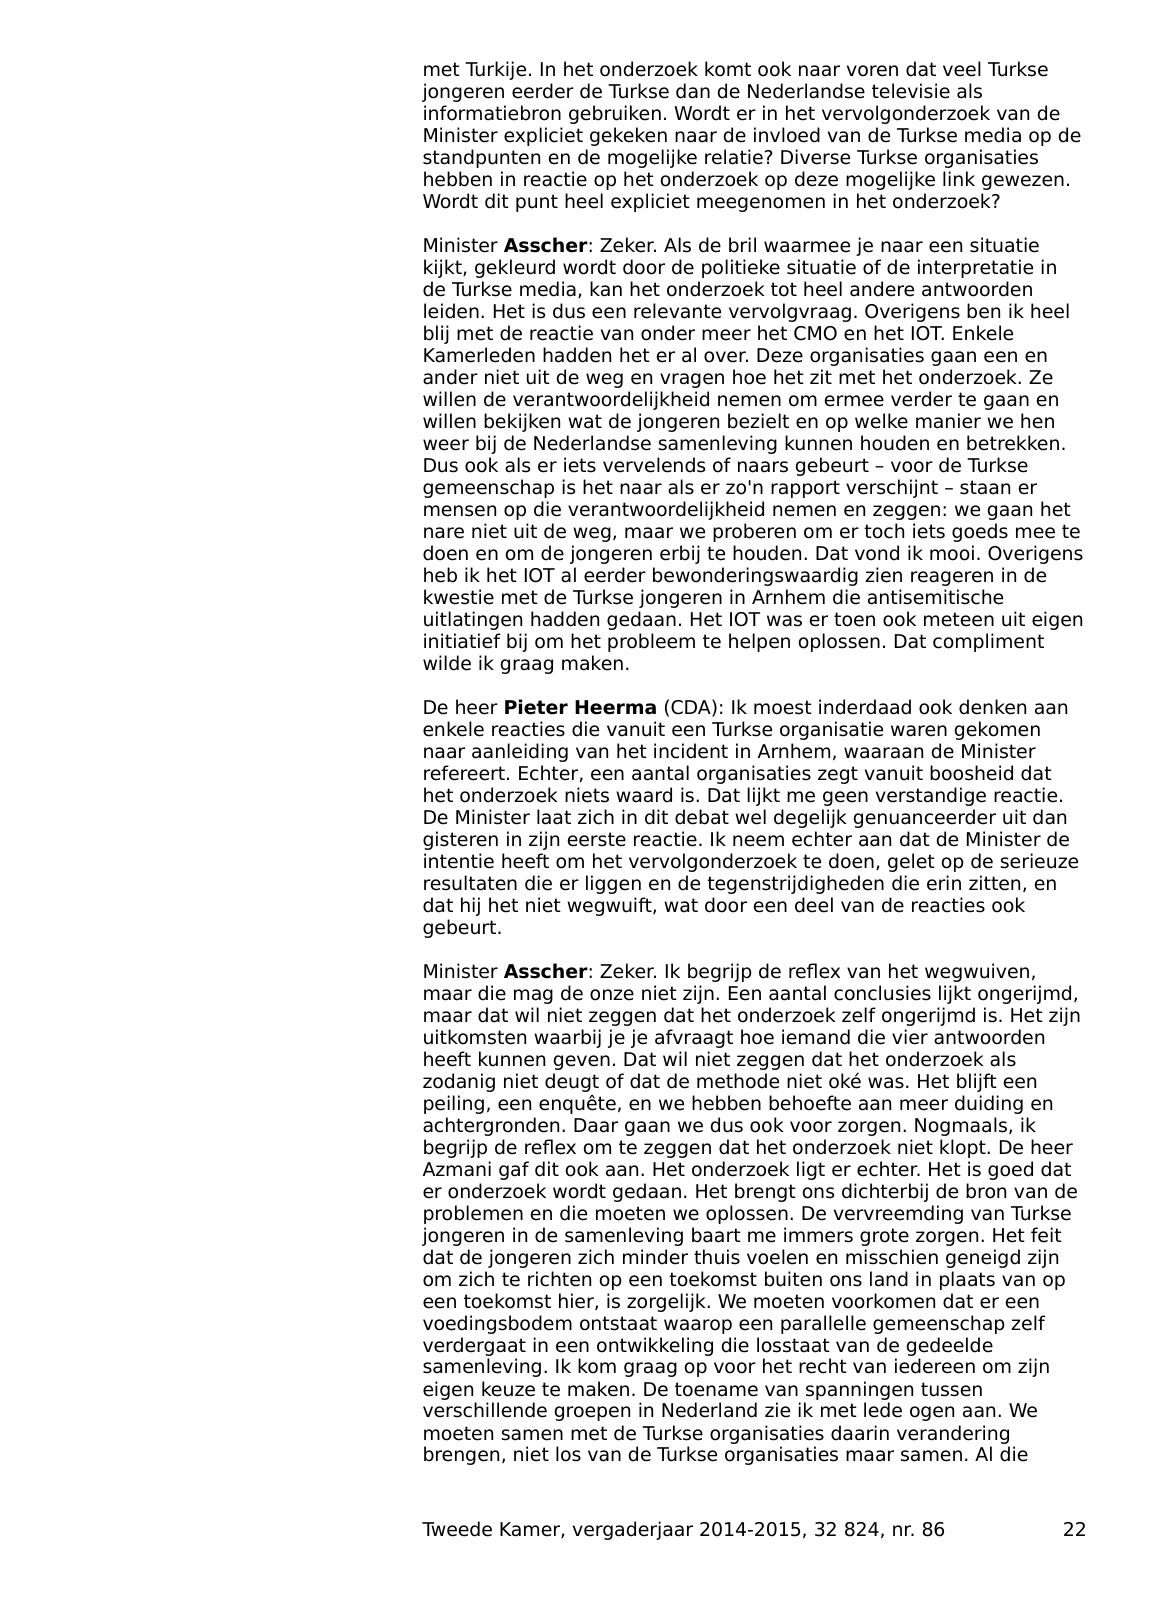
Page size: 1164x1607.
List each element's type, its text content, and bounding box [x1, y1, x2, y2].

text De heer Pieter Heerma (CDA): Ik moest inderdaad ook denken aan enkele reacties die vanuit een Turkse organisatie waren gekomen naar aanleiding van het incident in Arnhem, waaraan de Minister refereert. Echter, een aantal organisaties zegt vanuit boosheid dat het onderzoek niets waard is. Dat lijkt me geen verstandige reactie. De Minister laat zich in dit debat wel degelijk genuanceerder uit dan gisteren in zijn eerste reactie. Ik neem echter aan dat de Minister de intentie heeft om het vervolgonderzoek te doen, gelet op de serieuze resultaten die er liggen en de tegenstrijdigheden die erin zitten, en dat hij het niet wegwuift, wat door een deel van de reacties ook gebeurt. [422, 697, 1087, 939]
text met Turkije. In het onderzoek komt ook naar voren dat veel Turkse jongeren eerder de Turkse dan de Nederlandse televisie als informatiebron gebruiken. Wordt er in het vervolgonderzoek van de Minister expliciet gekeken naar de invloed van de Turkse media op de standpunten en de mogelijke relatie? Diverse Turkse organisaties hebben in reactie op het onderzoek op deze mogelijke link gewezen. Wordt dit punt heel expliciet meegenomen in het onderzoek? [422, 59, 1087, 213]
text Minister Asscher: Zeker. Ik begrijp de reflex van het wegwuiven, maar die mag de onze niet zijn. Een aantal conclusies lijkt ongerijmd, maar dat wil niet zeggen dat het onderzoek zelf ongerijmd is. Het zijn uitkomsten waarbij je je afvraagt hoe iemand die vier antwoorden heeft kunnen geven. Dat wil niet zeggen dat het onderzoek als zodanig niet deugt of dat de methode niet oké was. Het blijft een peiling, een enquête, en we hebben behoefte aan meer duiding en achtergronden. Daar gaan we dus ook voor zorgen. Nogmaals, ik begrijp de reflex om te zeggen dat het onderzoek niet klopt. De heer Azmani gaf dit ook aan. Het onderzoek ligt er echter. Het is goed dat er onderzoek wordt gedaan. Het brengt ons dichterbij de bron van de problemen en die moeten we oplossen. De vervreemding van Turkse jongeren in de samenleving baart me immers grote zorgen. Het feit dat de jongeren zich minder thuis voelen en misschien geneigd zijn om zich te richten op een toekomst buiten ons land in plaats van op een toekomst hier, is zorgelijk. We moeten voorkomen dat er een voedingsbodem ontstaat waarop een parallelle gemeenschap zelf verdergaat in een ontwikkeling die losstaat van de gedeelde samenleving. Ik kom graag op voor het recht van iedereen om zijn eigen keuze te maken. De toename van spanningen tussen verschillende groepen in Nederland zie ik met lede ogen aan. We moeten samen met de Turkse organisaties daarin verandering brengen, niet los van de Turkse organisaties maar samen. Al die [422, 961, 1087, 1466]
text Minister Asscher: Zeker. Als de bril waarmee je naar een situatie kijkt, gekleurd wordt door de politieke situatie of de interpretatie in de Turkse media, kan het onderzoek tot heel andere antwoorden leiden. Het is dus een relevante vervolgvraag. Overigens ben ik heel blij met de reactie van onder meer het CMO en het IOT. Enkele Kamerleden hadden het er al over. Deze organisaties gaan een en ander niet uit de weg en vragen hoe het zit met het onderzoek. Ze willen de verantwoordelijkheid nemen om ermee verder te gaan en willen bekijken wat de jongeren bezielt en op welke manier we hen weer bij de Nederlandse samenleving kunnen houden en betrekken. Dus ook als er iets vervelends of naars gebeurt – voor de Turkse gemeenschap is het naar als er zo'n rapport verschijnt – staan er mensen op die verantwoordelijkheid nemen en zeggen: we gaan het nare niet uit de weg, maar we proberen om er toch iets goeds mee te doen en om de jongeren erbij te houden. Dat vond ik mooi. Overigens heb ik het IOT al eerder bewonderingswaardig zien reageren in de kwestie met de Turkse jongeren in Arnhem die antisemitische uitlatingen hadden gedaan. Het IOT was er toen ook meteen uit eigen initiatief bij om het probleem te helpen oplossen. Dat compliment wilde ik graag maken. [422, 235, 1087, 675]
